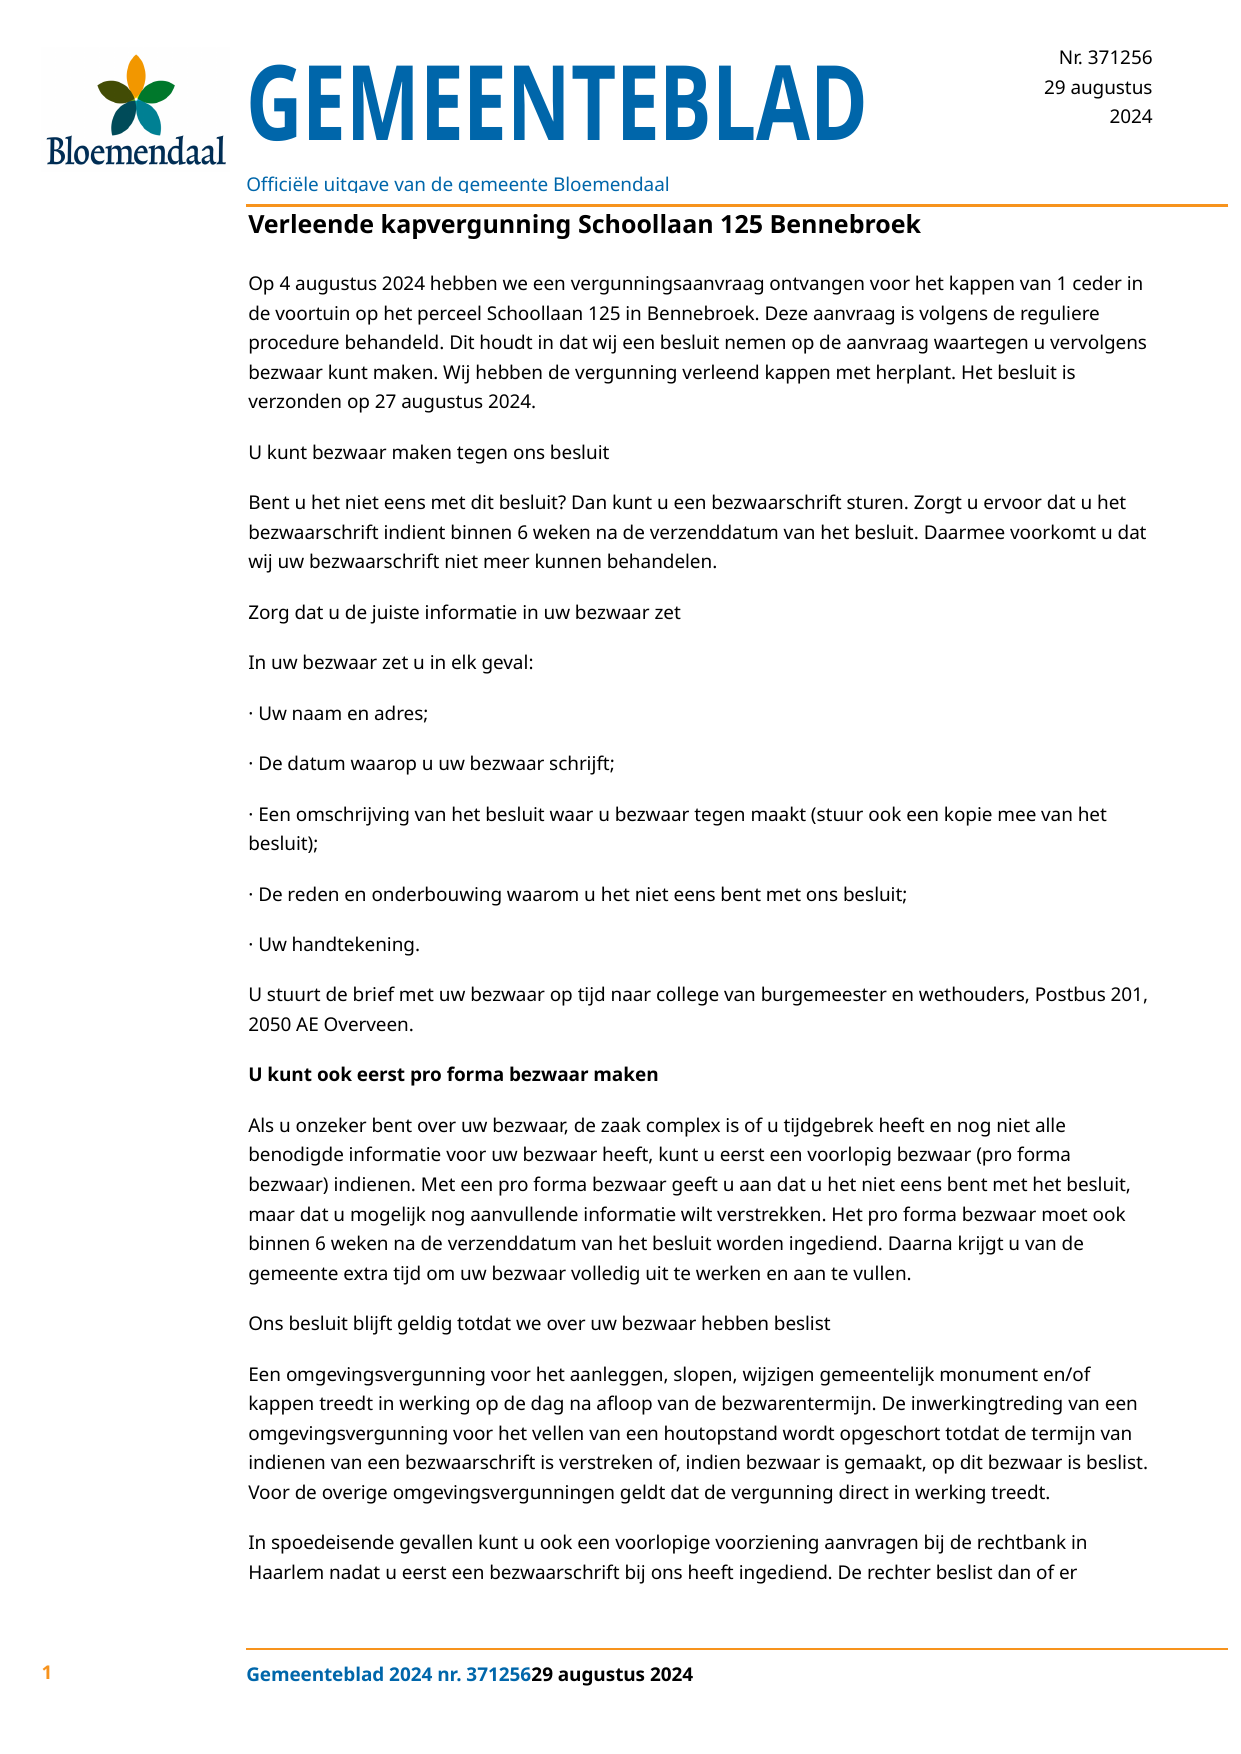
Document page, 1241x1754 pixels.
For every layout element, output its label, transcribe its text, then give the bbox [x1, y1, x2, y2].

text · De reden en onderbouwing waarom u het niet eens bent met ons besluit; [248, 881, 1152, 906]
text · Een omschrijving van het besluit waar u bezwaar tegen maakt (stuur ook een kopie mee van het besluit); [248, 801, 1152, 856]
text · De datum waarop u uw bezwaar schrijft; [248, 750, 1152, 776]
text Op 4 augustus 2024 hebben we een vergunningsaanvraag ontvangen voor het kappen van 1 ceder in de voortuin op het perceel Schoollaan 125 in Bennebroek. Deze aanvraag is volgens de reguliere procedure behandeld. Dit houdt in dat wij een besluit nemen op de aanvraag waartegen u vervolgens bezwaar kunt maken. Wij hebben de vergunning verleend kappen met herplant. Het besluit is verzonden op 27 augustus 2024. [248, 270, 1152, 414]
text In uw bezwaar zet u in elk geval: [248, 649, 1152, 675]
text In spoedeisende gevallen kunt u ook een voorlopige voorziening aanvragen bij de rechtbank in Haarlem nadat u eerst een bezwaarschrift bij ons heeft ingediend. De rechter beslist dan of er [248, 1529, 1152, 1585]
text Bent u het niet eens met dit besluit? Dan kunt u een bezwaarschrift sturen. Zorgt u ervoor dat u het bezwaarschrift indient binnen 6 weken na de verzenddatum van het besluit. Daarmee voorkomt u dat wij uw bezwaarschrift niet meer kunnen behandelen. [248, 489, 1152, 574]
text U kunt bezwaar maken tegen ons besluit [248, 439, 1152, 465]
picture [41, 47, 231, 172]
text Verleende kapvergunning Schoollaan 125 Bennebroek [248, 207, 1152, 241]
text Als u onzeker bent over uw bezwaar, de zaak complex is of u tijdgebrek heeft en nog niet alle benodigde informatie voor uw bezwaar heeft, kunt u eerst een voorlopig bezwaar (pro forma bezwaar) indienen. Met een pro forma bezwaar geeft u aan dat u het niet eens bent met het besluit, maar dat u mogelijk nog aanvullende informatie wilt verstrekken. Het pro forma bezwaar moet ook binnen 6 weken na de verzenddatum van het besluit worden ingediend. Daarna krijgt u van de gemeente extra tijd om uw bezwaar volledig uit te werken en aan te vullen. [248, 1112, 1152, 1286]
text · Uw naam en adres; [248, 700, 1152, 726]
text Een omgevingsvergunning voor het aanleggen, slopen, wijzigen gemeentelijk monument en/of kappen treedt in werking op de dag na afloop van de bezwarentermijn. De inwerkingtreding van een omgevingsvergunning voor het vellen van een houtopstand wordt opgeschort totdat de termijn van indienen van een bezwaarschrift is verstreken of, indien bezwaar is gemaakt, op dit bezwaar is beslist. Voor de overige omgevingsvergunningen geldt dat de vergunning direct in werking treedt. [248, 1361, 1152, 1505]
text U stuurt de brief met uw bezwaar op tijd naar college van burgemeester en wethouders, Postbus 201, 2050 AE Overveen. [248, 982, 1152, 1037]
text U kunt ook eerst pro forma bezwaar maken [248, 1062, 1152, 1087]
text · Uw handtekening. [248, 931, 1152, 957]
text Zorg dat u de juiste informatie in uw bezwaar zet [248, 599, 1152, 625]
text Ons besluit blijft geldig totdat we over uw bezwaar hebben beslist [248, 1310, 1152, 1336]
